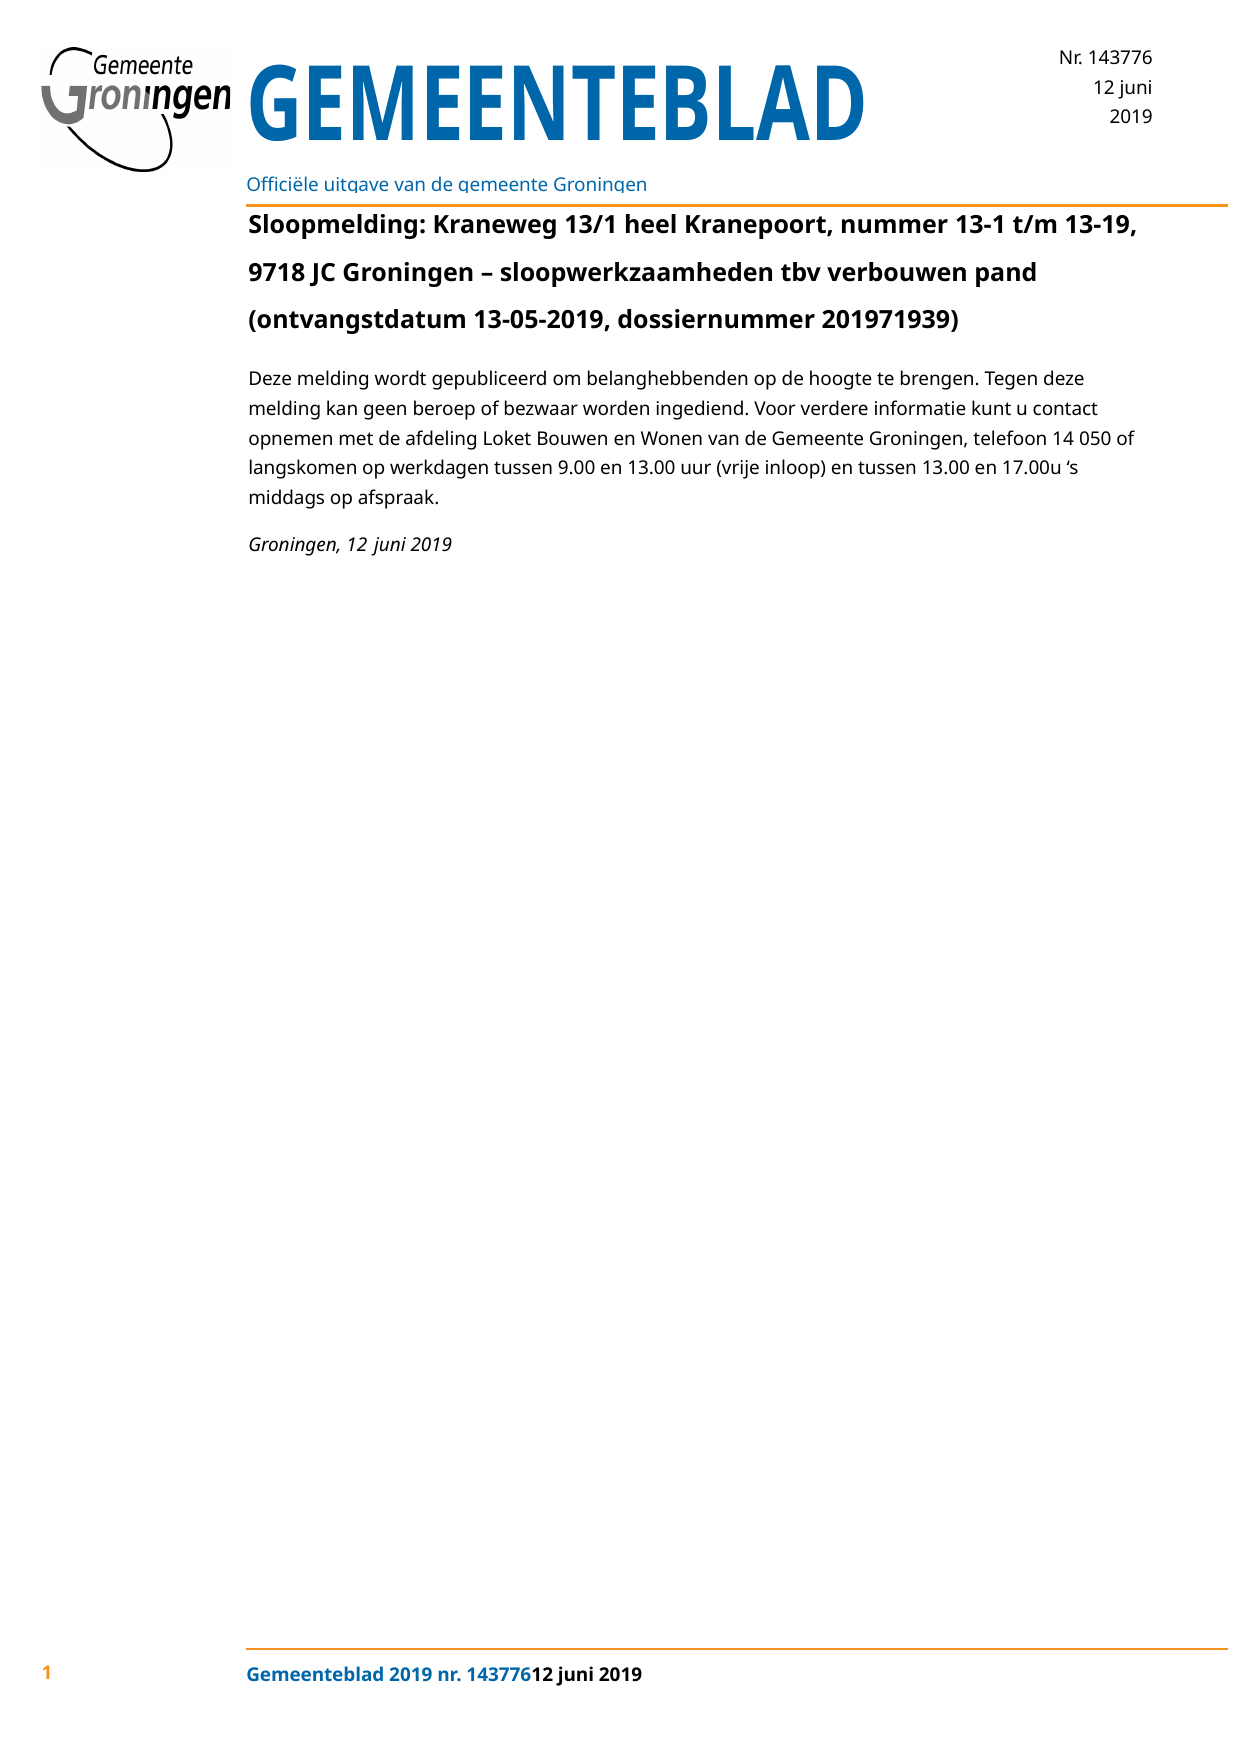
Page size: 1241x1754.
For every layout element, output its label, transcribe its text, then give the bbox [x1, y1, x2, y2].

text Groningen, 12 juni 2019 [248, 532, 1152, 557]
text Sloopmelding: Kraneweg 13/1 heel Kranepoort, nummer 13-1 t/m 13-19, 9718 JC Groningen – sloopwerkzaamheden tbv verbouwen pand (ontvangstdatum 13-05-2019, dossiernummer 201971939) [248, 207, 1152, 336]
picture [41, 47, 231, 172]
text Deze melding wordt gepubliceerd om belanghebbenden op de hoogte te brengen. Tegen deze melding kan geen beroep of bezwaar worden ingediend. Voor verdere informatie kunt u contact opnemen met de afdeling Loket Bouwen en Wonen van de Gemeente Groningen, telefoon 14 050 of langskomen op werkdagen tussen 9.00 en 13.00 uur (vrije inloop) en tussen 13.00 en 17.00u ‘s middags op afspraak. [248, 366, 1152, 509]
